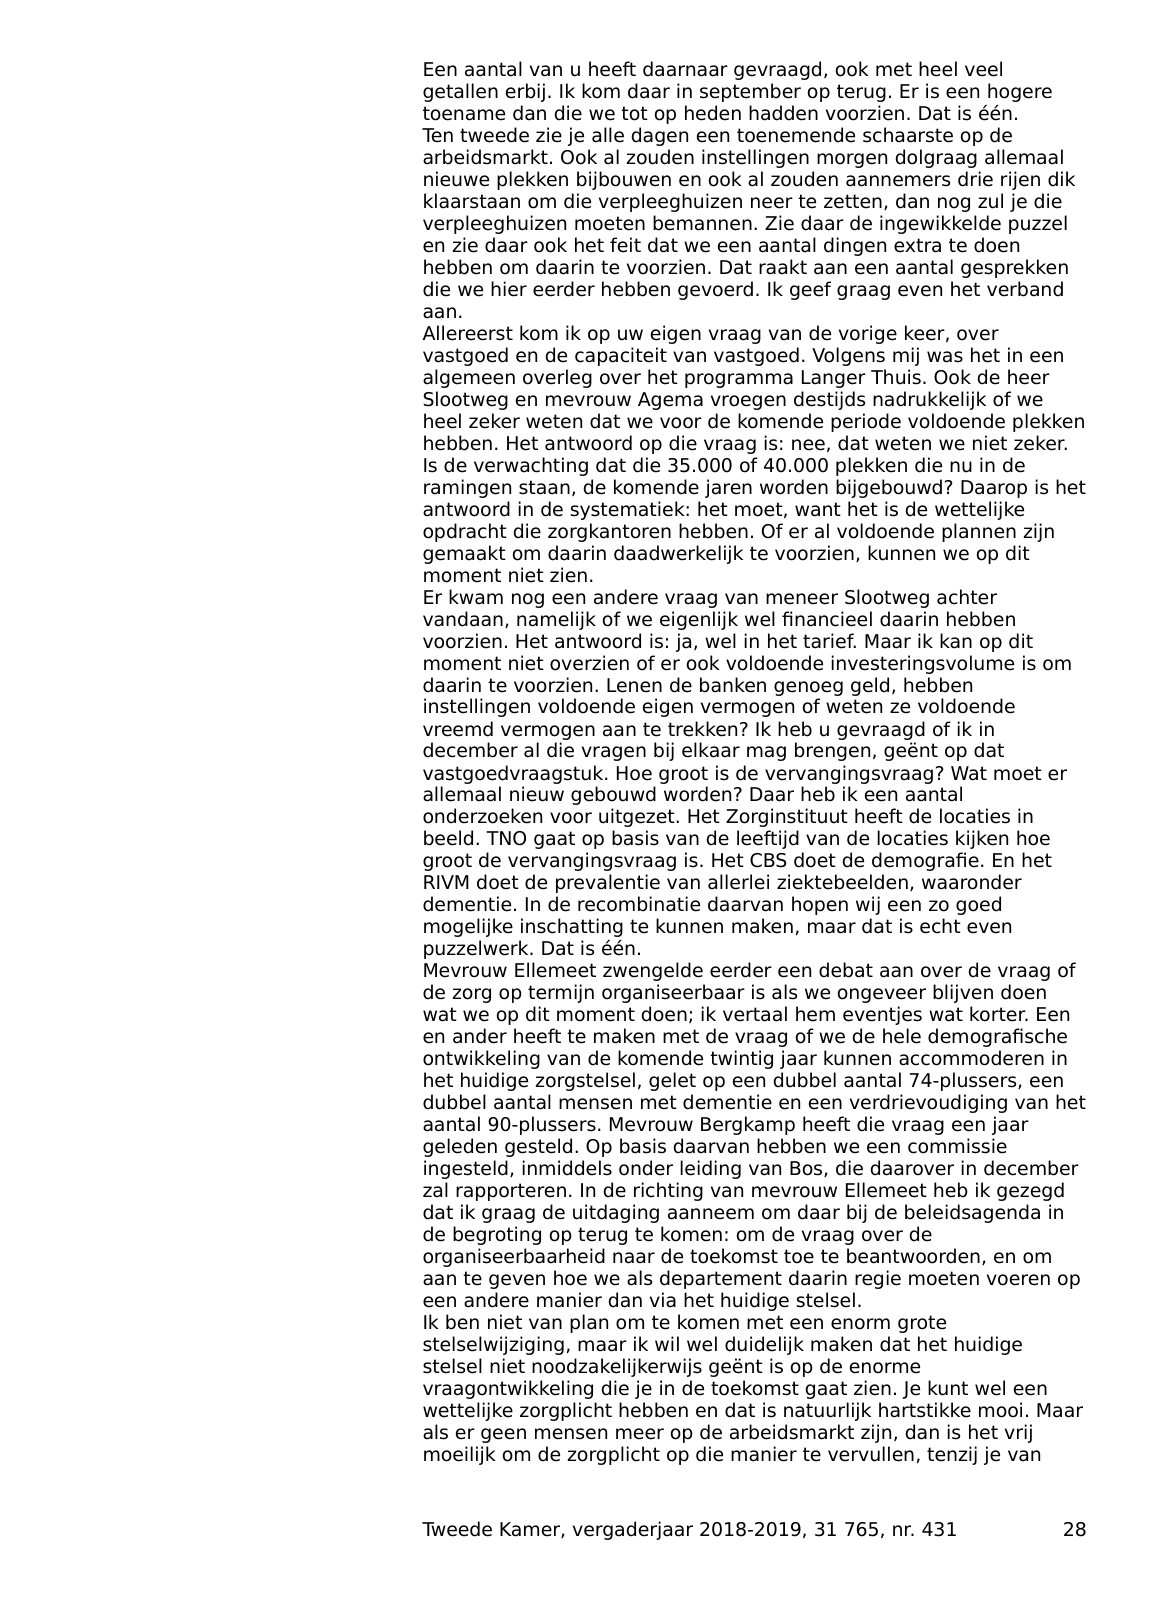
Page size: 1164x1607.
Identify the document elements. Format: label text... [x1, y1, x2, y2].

text Allereerst kom ik op uw eigen vraag van de vorige keer, over vastgoed en de capaciteit van vastgoed. Volgens mij was het in een algemeen overleg over het programma Langer Thuis. Ook de heer Slootweg en mevrouw Agema vroegen destijds nadrukkelijk of we heel zeker weten dat we voor de komende periode voldoende plekken hebben. Het antwoord op die vraag is: nee, dat weten we niet zeker. Is de verwachting dat die 35.000 of 40.000 plekken die nu in de ramingen staan, de komende jaren worden bijgebouwd? Daarop is het antwoord in de systematiek: het moet, want het is de wettelijke opdracht die zorgkantoren hebben. Of er al voldoende plannen zijn gemaakt om daarin daadwerkelijk te voorzien, kunnen we op dit moment niet zien. [422, 323, 1087, 587]
text Een aantal van u heeft daarnaar gevraagd, ook met heel veel getallen erbij. Ik kom daar in september op terug. Er is een hogere toename dan die we tot op heden hadden voorzien. Dat is één. [422, 59, 1087, 125]
text Ten tweede zie je alle dagen een toenemende schaarste op de arbeidsmarkt. Ook al zouden instellingen morgen dolgraag allemaal nieuwe plekken bijbouwen en ook al zouden aannemers drie rijen dik klaarstaan om die verpleeghuizen neer te zetten, dan nog zul je die verpleeghuizen moeten bemannen. Zie daar de ingewikkelde puzzel en zie daar ook het feit dat we een aantal dingen extra te doen hebben om daarin te voorzien. Dat raakt aan een aantal gesprekken die we hier eerder hebben gevoerd. Ik geef graag even het verband aan. [422, 125, 1087, 323]
text Mevrouw Ellemeet zwengelde eerder een debat aan over de vraag of de zorg op termijn organiseerbaar is als we ongeveer blijven doen wat we op dit moment doen; ik vertaal hem eventjes wat korter. Een en ander heeft te maken met de vraag of we de hele demografische ontwikkeling van de komende twintig jaar kunnen accommoderen in het huidige zorgstelsel, gelet op een dubbel aantal 74-plussers, een dubbel aantal mensen met dementie en een verdrievoudiging van het aantal 90-plussers. Mevrouw Bergkamp heeft die vraag een jaar geleden gesteld. Op basis daarvan hebben we een commissie ingesteld, inmiddels onder leiding van Bos, die daarover in december zal rapporteren. In de richting van mevrouw Ellemeet heb ik gezegd dat ik graag de uitdaging aanneem om daar bij de beleidsagenda in de begroting op terug te komen: om de vraag over de organiseerbaarheid naar de toekomst toe te beantwoorden, en om aan te geven hoe we als departement daarin regie moeten voeren op een andere manier dan via het huidige stelsel. [422, 960, 1087, 1312]
text Ik ben niet van plan om te komen met een enorm grote stelselwijziging, maar ik wil wel duidelijk maken dat het huidige stelsel niet noodzakelijkerwijs geënt is op de enorme vraagontwikkeling die je in de toekomst gaat zien. Je kunt wel een wettelijke zorgplicht hebben en dat is natuurlijk hartstikke mooi. Maar als er geen mensen meer op de arbeidsmarkt zijn, dan is het vrij moeilijk om de zorgplicht op die manier te vervullen, tenzij je van [422, 1312, 1087, 1466]
text Er kwam nog een andere vraag van meneer Slootweg achter vandaan, namelijk of we eigenlijk wel financieel daarin hebben voorzien. Het antwoord is: ja, wel in het tarief. Maar ik kan op dit moment niet overzien of er ook voldoende investeringsvolume is om daarin te voorzien. Lenen de banken genoeg geld, hebben instellingen voldoende eigen vermogen of weten ze voldoende vreemd vermogen aan te trekken? Ik heb u gevraagd of ik in december al die vragen bij elkaar mag brengen, geënt op dat vastgoedvraagstuk. Hoe groot is de vervangingsvraag? Wat moet er allemaal nieuw gebouwd worden? Daar heb ik een aantal onderzoeken voor uitgezet. Het Zorginstituut heeft de locaties in beeld. TNO gaat op basis van de leeftijd van de locaties kijken hoe groot de vervangingsvraag is. Het CBS doet de demografie. En het RIVM doet de prevalentie van allerlei ziektebeelden, waaronder dementie. In de recombinatie daarvan hopen wij een zo goed mogelijke inschatting te kunnen maken, maar dat is echt even puzzelwerk. Dat is één. [422, 587, 1087, 960]
